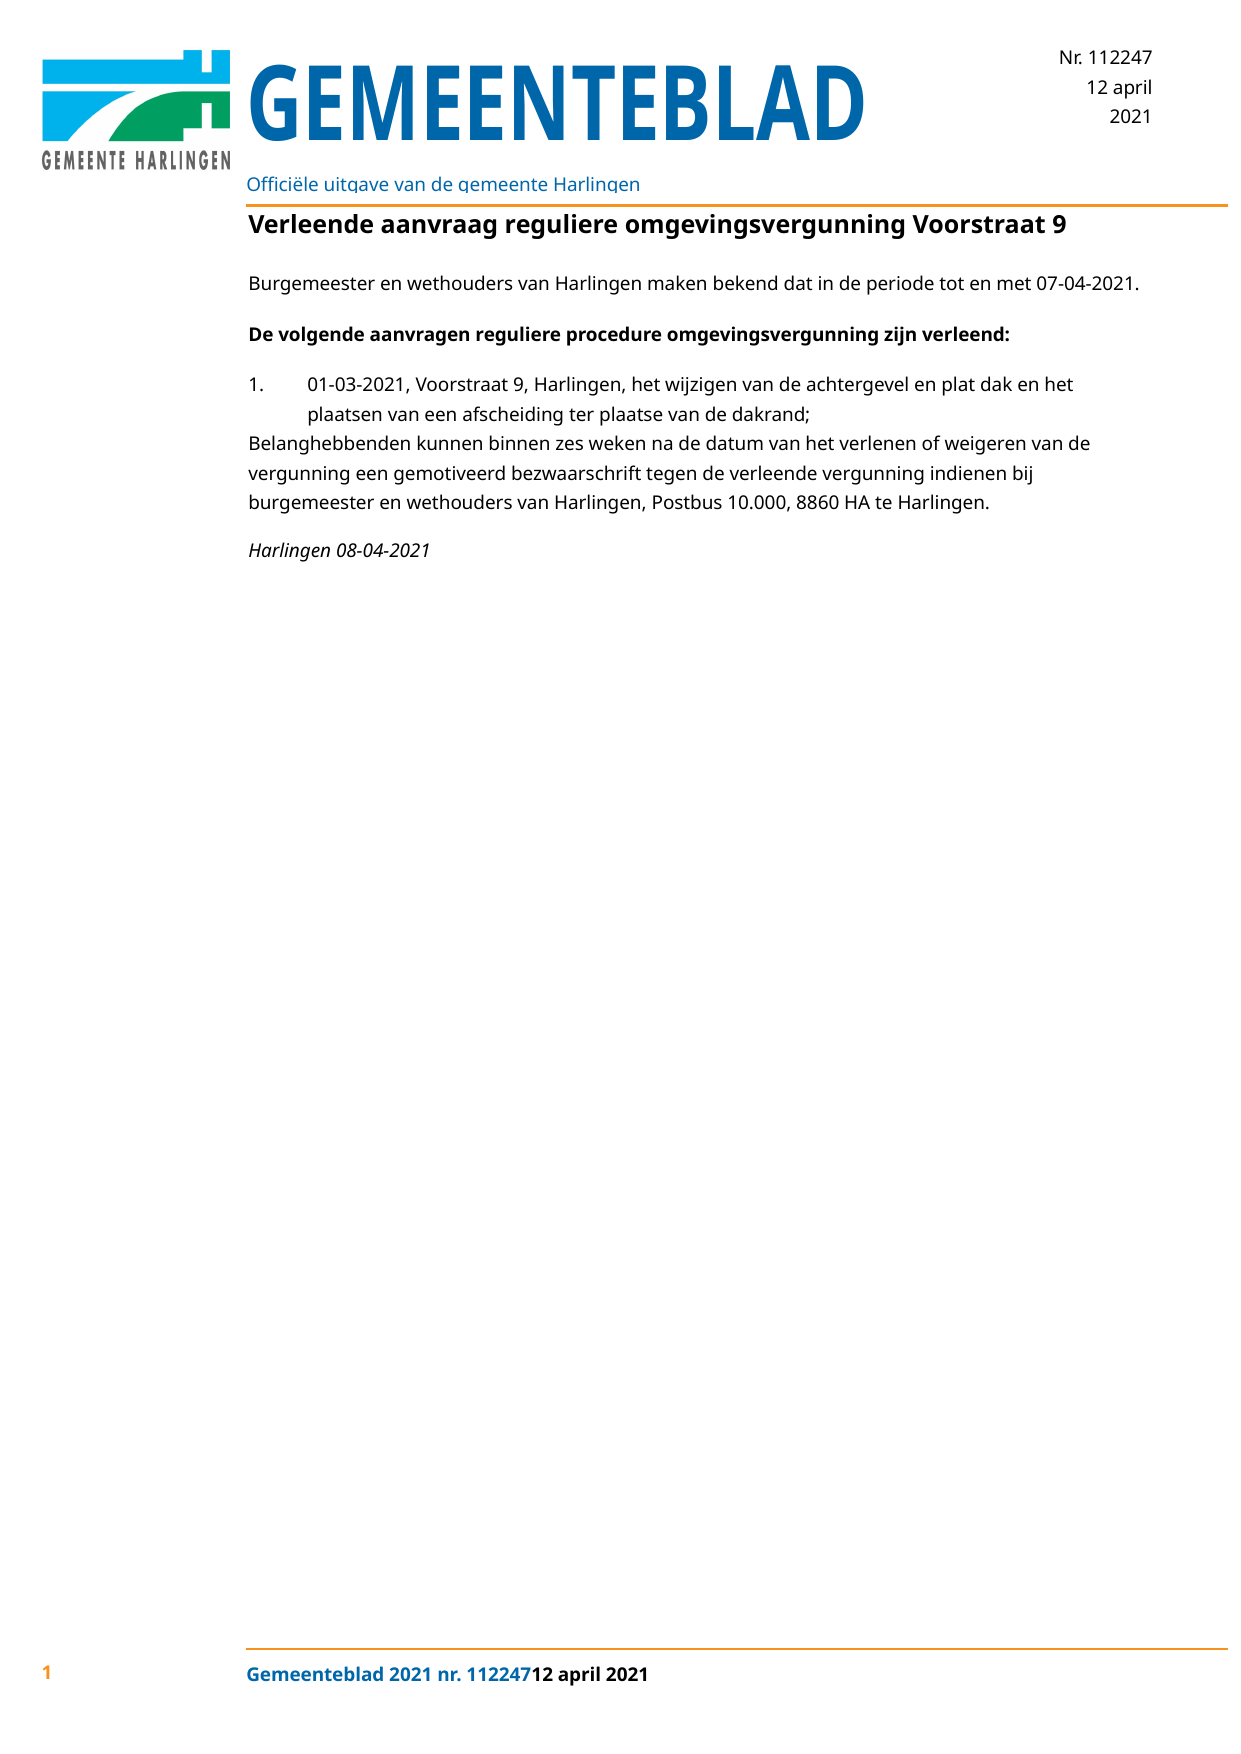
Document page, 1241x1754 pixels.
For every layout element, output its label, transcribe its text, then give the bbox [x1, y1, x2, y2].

text Burgemeester en wethouders van Harlingen maken bekend dat in de periode tot en met 07-04-2021. [248, 270, 1152, 296]
text Belanghebbenden kunnen binnen zes weken na de datum van het verlenen of weigeren van de vergunning een gemotiveerd bezwaarschrift tegen de verleende vergunning indienen bij burgemeester en wethouders van Harlingen, Postbus 10.000, 8860 HA te Harlingen. [248, 430, 1152, 515]
text Verleende aanvraag reguliere omgevingsvergunning Voorstraat 9 [248, 207, 1152, 241]
picture [41, 47, 231, 172]
list 01-03-2021, Voorstraat 9, Harlingen, het wijzigen van de achtergevel en plat dak en het plaatsen van een afscheiding ter plaatse van de dakrand; [248, 371, 1152, 426]
text De volgende aanvragen reguliere procedure omgevingsvergunning zijn verleend: [248, 321, 1152, 346]
text Harlingen 08-04-2021 [248, 537, 1152, 563]
